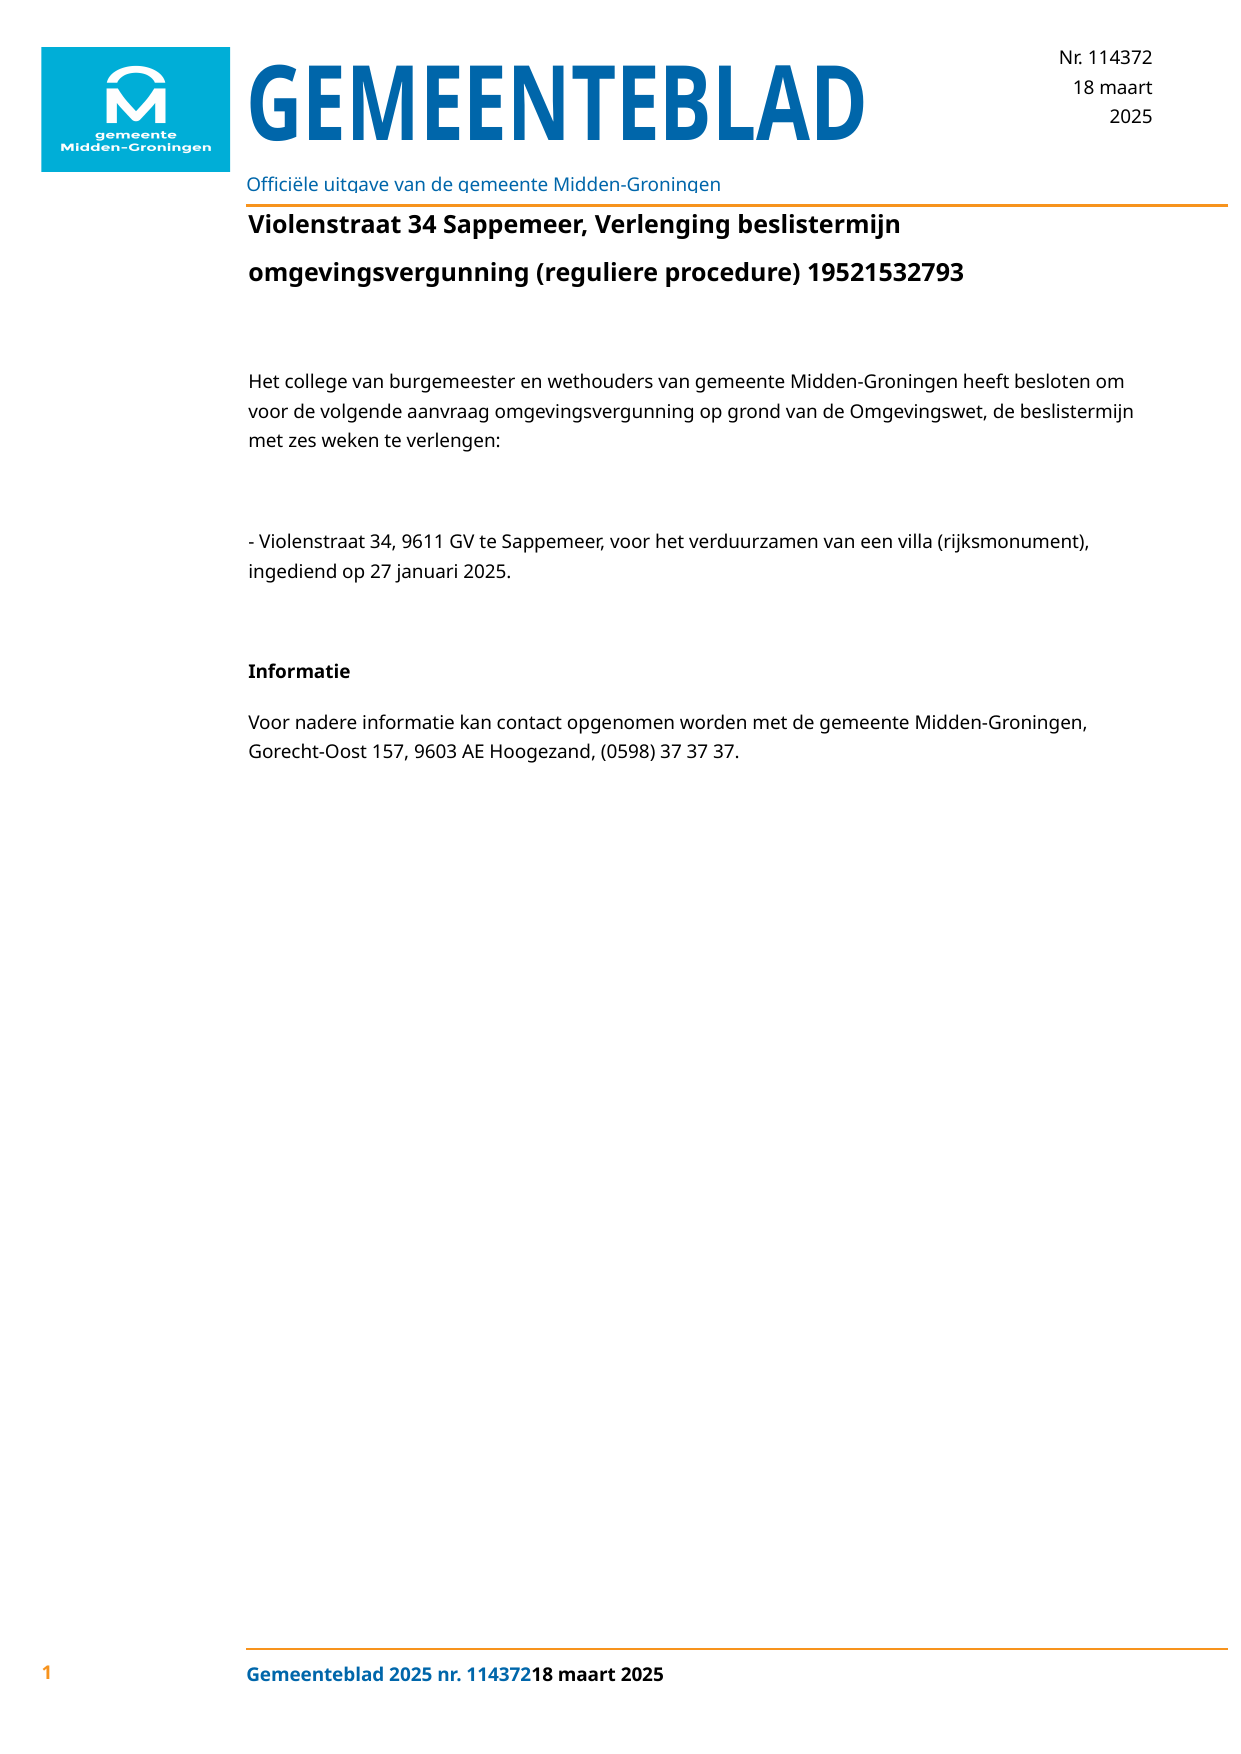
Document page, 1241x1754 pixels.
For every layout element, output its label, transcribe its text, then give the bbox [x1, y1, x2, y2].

picture [107, 89, 165, 122]
text Het college van burgemeester en wethouders van gemeente Midden-Groningen heeft besloten om voor de volgende aanvraag omgevingsvergunning op grond van de Omgevingswet, de beslistermijn met zes weken te verlengen: [248, 368, 1152, 453]
picture [184, 146, 190, 153]
text Voor nadere informatie kan contact opgenomen worden met de gemeente Midden-Groningen, Gorecht-Oost 157, 9603 AE Hoogezand, (0598) 37 37 37. [248, 709, 1152, 764]
text Violenstraat 34 Sappemeer, Verlenging beslistermijn omgevingsvergunning (reguliere procedure) 19521532793 [248, 207, 1152, 288]
text - Violenstraat 34, 9611 GV te Sappemeer, voor het verduurzamen van een villa (rijksmonument), ingediend op 27 januari 2025. [248, 528, 1152, 584]
text Informatie [248, 659, 1152, 684]
picture [108, 66, 164, 82]
